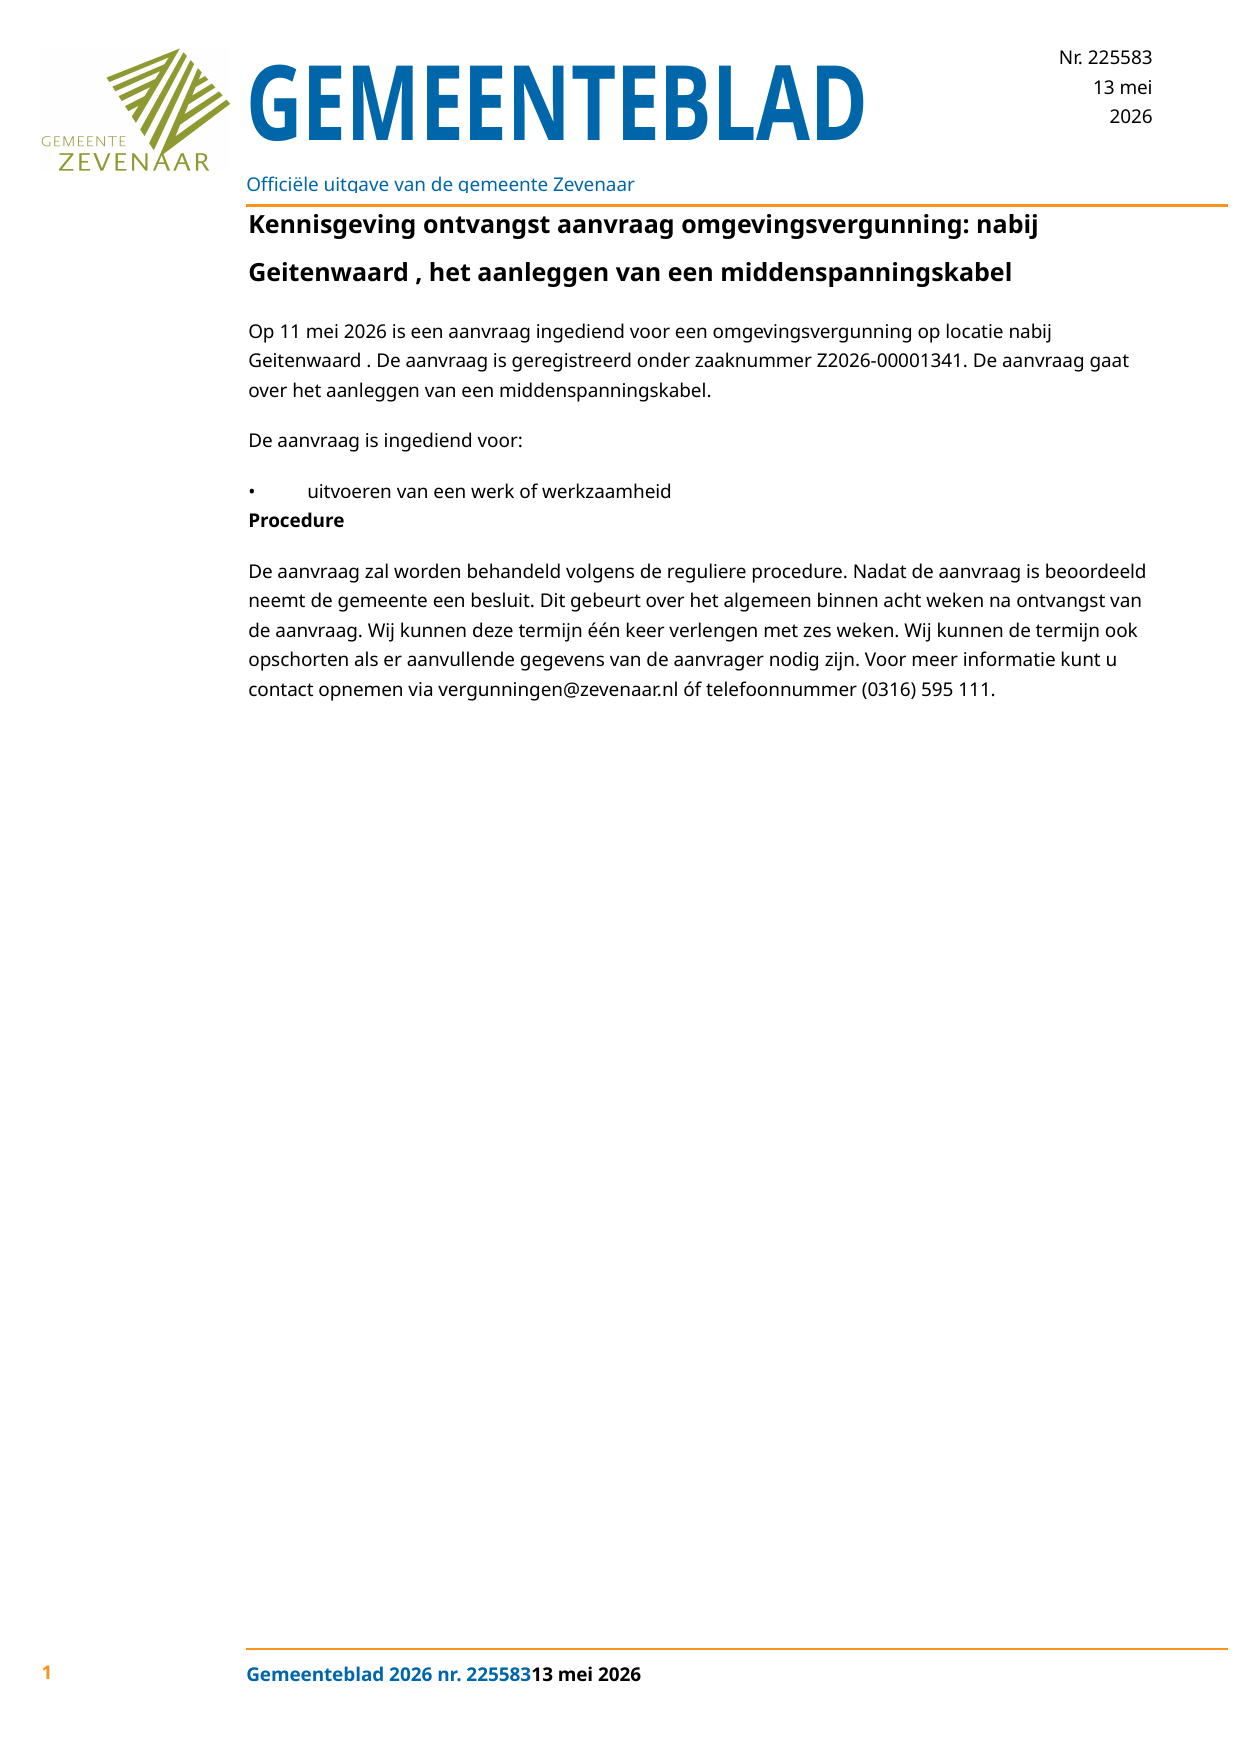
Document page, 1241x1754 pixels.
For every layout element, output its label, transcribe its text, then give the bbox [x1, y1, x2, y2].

text Procedure [248, 507, 1152, 533]
text De aanvraag zal worden behandeld volgens de reguliere procedure. Nadat de aanvraag is beoordeeld neemt de gemeente een besluit. Dit gebeurt over het algemeen binnen acht weken na ontvangst van de aanvraag. Wij kunnen deze termijn één keer verlengen met zes weken. Wij kunnen de termijn ook opschorten als er aanvullende gegevens van de aanvrager nodig zijn. Voor meer informatie kunt u contact opnemen via vergunningen@zevenaar.nl óf telefoonnummer (0316) 595 111. [248, 558, 1152, 702]
list uitvoeren van een werk of werkzaamheid [248, 478, 1152, 504]
text Kennisgeving ontvangst aanvraag omgevingsvergunning: nabij Geitenwaard , het aanleggen van een middenspanningskabel [248, 207, 1152, 288]
picture [41, 47, 231, 172]
text Op 11 mei 2026 is een aanvraag ingediend voor een omgevingsvergunning op locatie nabij Geitenwaard . De aanvraag is geregistreerd onder zaaknummer Z2026-00001341. De aanvraag gaat over het aanleggen van een middenspanningskabel. [248, 318, 1152, 403]
text De aanvraag is ingediend voor: [248, 427, 1152, 453]
